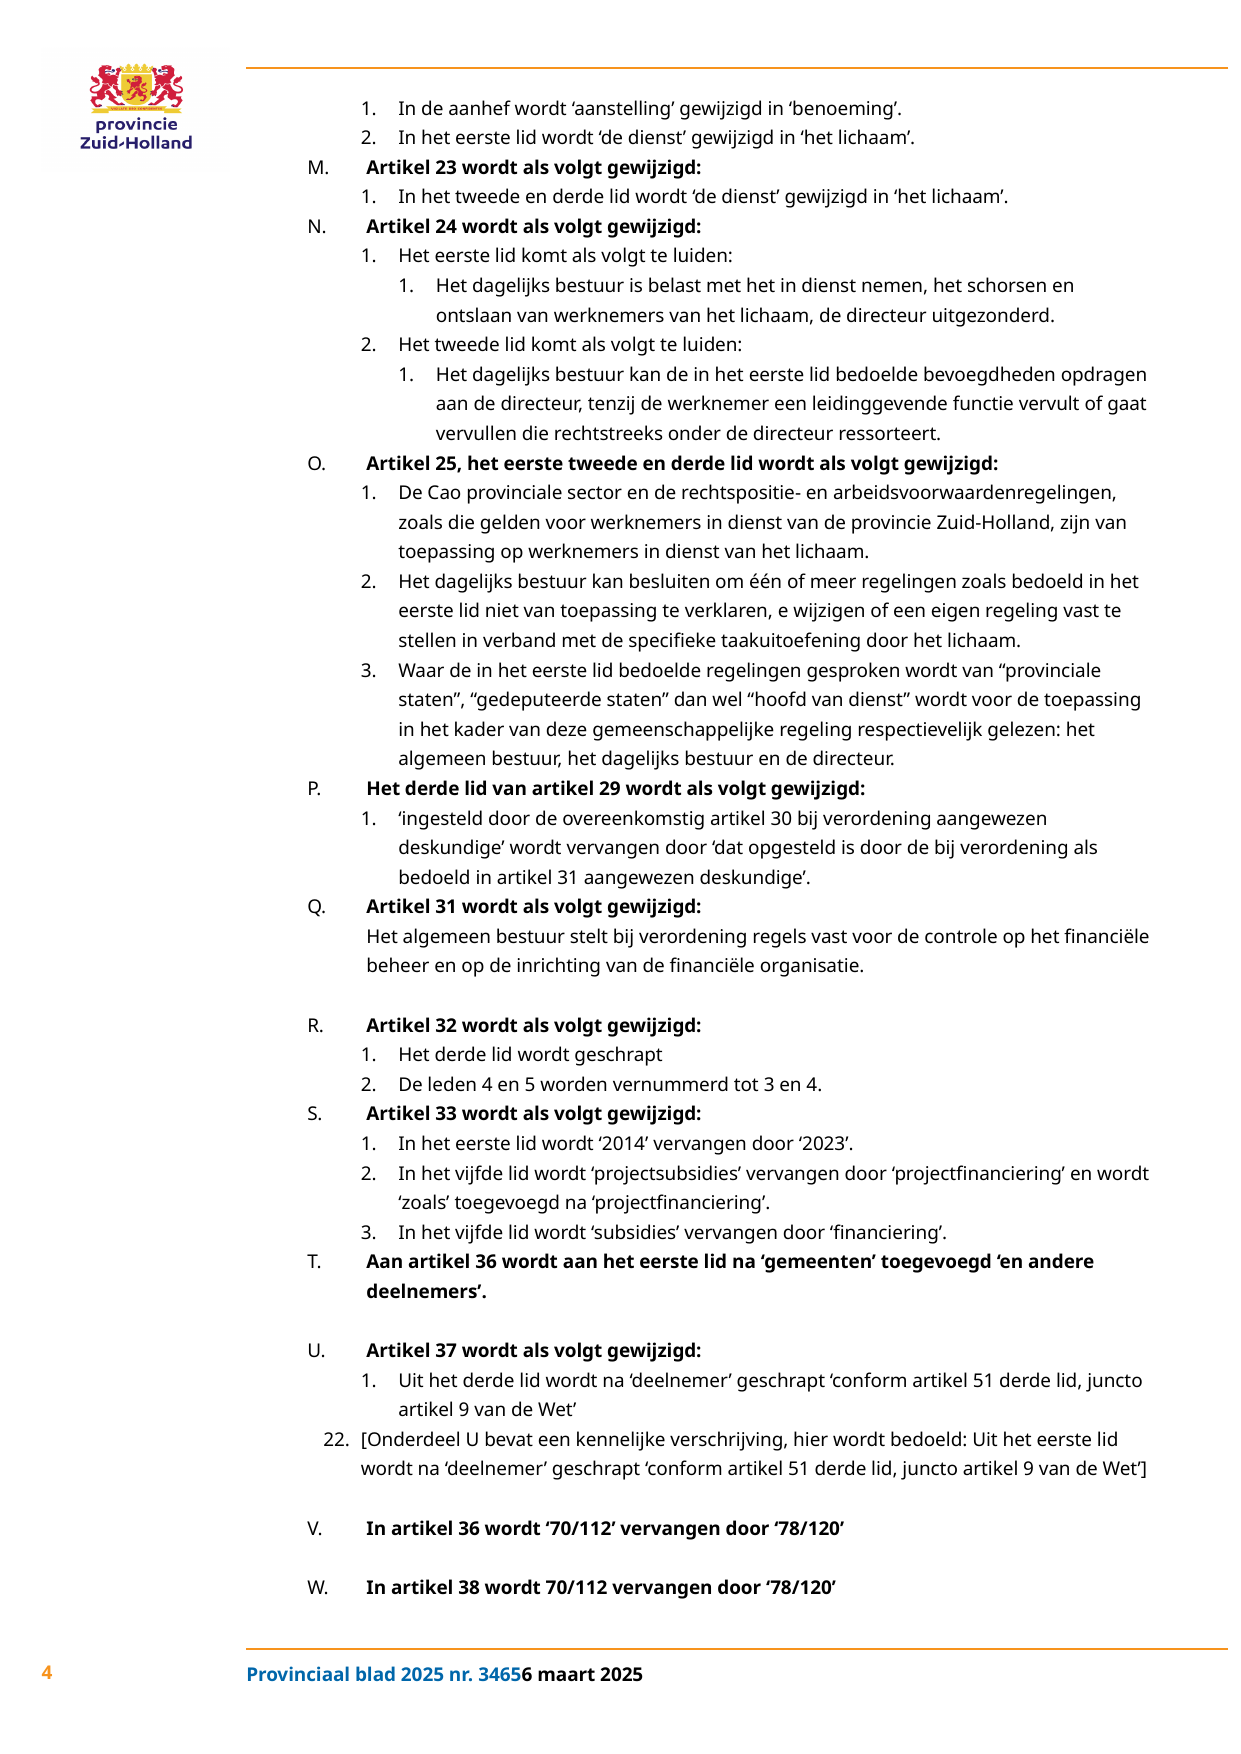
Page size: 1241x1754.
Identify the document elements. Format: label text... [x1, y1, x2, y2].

list In het eerste lid wordt ‘2014’ vervangen door ‘2023’. [361, 1130, 1152, 1156]
list Het eerste lid komt als volgt te luiden: [361, 243, 1152, 268]
list Artikel 37 wordt als volgt gewijzigd: [307, 1337, 1152, 1363]
list Het algemeen bestuur stelt bij verordening regels vast voor de controle op het financiële beheer en op de inrichting van de financiële organisatie. [307, 923, 1152, 978]
list In het tweede en derde lid wordt ‘de dienst’ gewijzigd in ‘het lichaam’. [361, 183, 1152, 209]
list Het tweede lid komt als volgt te luiden: [361, 331, 1152, 357]
list Artikel 24 wordt als volgt gewijzigd: [307, 213, 1152, 239]
list ‘ingesteld door de overeenkomstig artikel 30 bij verordening aangewezen deskundige’ wordt vervangen door ‘dat opgesteld is door de bij verordening als bedoeld in artikel 31 aangewezen deskundige’. [361, 805, 1152, 890]
list Het dagelijks bestuur kan besluiten om één of meer regelingen zoals bedoeld in het eerste lid niet van toepassing te verklaren, e wijzigen of een eigen regeling vast te stellen in verband met de specifieke taakuitoefening door het lichaam. [361, 568, 1152, 653]
list In het eerste lid wordt ‘de dienst’ gewijzigd in ‘het lichaam’. [361, 124, 1152, 150]
list Aan artikel 36 wordt aan het eerste lid na ‘gemeenten’ toegevoegd ‘en andere deelnemers’. [307, 1248, 1152, 1304]
list Het dagelijks bestuur kan de in het eerste lid bedoelde bevoegdheden opdragen aan de directeur, tenzij de werknemer een leidinggevende functie vervult of gaat vervullen die rechtstreeks onder de directeur ressorteert. [398, 361, 1152, 446]
list Artikel 33 wordt als volgt gewijzigd: [307, 1101, 1152, 1126]
list In het vijfde lid wordt ‘subsidies’ vervangen door ‘financiering’. [361, 1219, 1152, 1245]
list Artikel 25, het eerste tweede en derde lid wordt als volgt gewijzigd: [307, 450, 1152, 476]
list In de aanhef wordt ‘aanstelling’ gewijzigd in ‘benoeming’. [361, 95, 1152, 121]
list Het derde lid van artikel 29 wordt als volgt gewijzigd: [307, 775, 1152, 801]
list Het dagelijks bestuur is belast met het in dienst nemen, het schorsen en ontslaan van werknemers van het lichaam, de directeur uitgezonderd. [398, 272, 1152, 328]
list Artikel 23 wordt als volgt gewijzigd: [307, 154, 1152, 180]
list Artikel 31 wordt als volgt gewijzigd: [307, 893, 1152, 919]
list In artikel 38 wordt 70/112 vervangen door ‘78/120’ [307, 1574, 1152, 1600]
picture [41, 47, 231, 172]
list Het derde lid wordt geschrapt [361, 1041, 1152, 1067]
list Artikel 32 wordt als volgt gewijzigd: [307, 1012, 1152, 1038]
list De Cao provinciale sector en de rechtspositie- en arbeidsvoorwaardenregelingen, zoals die gelden voor werknemers in dienst van de provincie Zuid-Holland, zijn van toepassing op werknemers in dienst van het lichaam. [361, 479, 1152, 564]
list [Onderdeel U bevat een kennelijke verschrijving, hier wordt bedoeld: Uit het eerste lid wordt na ‘deelnemer’ geschrapt ‘conform artikel 51 derde lid, juncto artikel 9 van de Wet’] [323, 1426, 1152, 1481]
list De leden 4 en 5 worden vernummerd tot 3 en 4. [361, 1071, 1152, 1097]
list In het vijfde lid wordt ‘projectsubsidies’ vervangen door ‘projectfinanciering’ en wordt ‘zoals’ toegevoegd na ‘projectfinanciering’. [361, 1160, 1152, 1215]
list Waar de in het eerste lid bedoelde regelingen gesproken wordt van “provinciale staten”, “gedeputeerde staten” dan wel “hoofd van dienst” wordt voor de toepassing in het kader van deze gemeenschappelijke regeling respectievelijk gelezen: het algemeen bestuur, het dagelijks bestuur en de directeur. [361, 657, 1152, 771]
list In artikel 36 wordt ‘70/112’ vervangen door ‘78/120’ [307, 1515, 1152, 1541]
list Uit het derde lid wordt na ‘deelnemer’ geschrapt ‘conform artikel 51 derde lid, juncto artikel 9 van de Wet’ [361, 1367, 1152, 1422]
